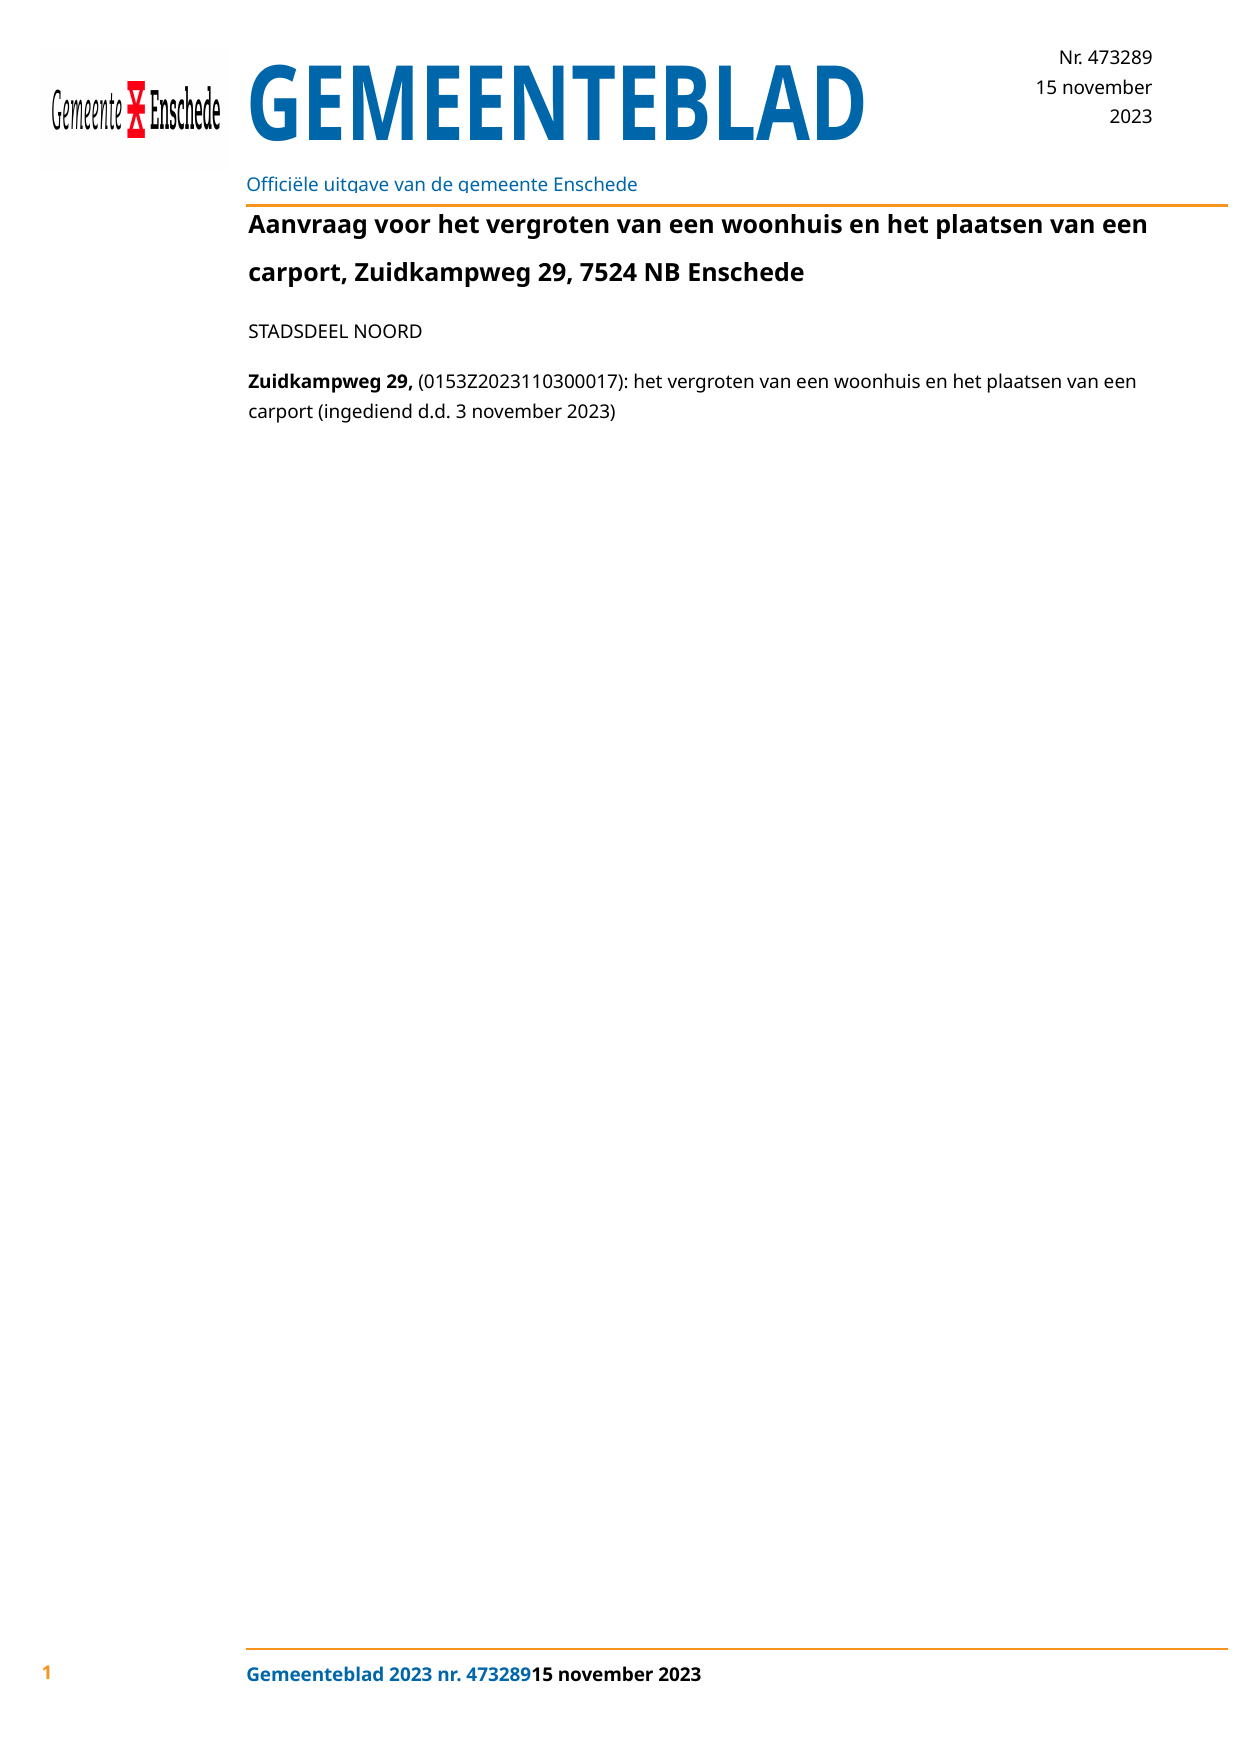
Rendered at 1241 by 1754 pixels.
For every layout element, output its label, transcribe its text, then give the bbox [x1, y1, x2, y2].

text Aanvraag voor het vergroten van een woonhuis en het plaatsen van een carport, Zuidkampweg 29, 7524 NB Enschede [248, 207, 1152, 288]
picture [41, 47, 231, 172]
text Zuidkampweg 29, (0153Z2023110300017): het vergroten van een woonhuis en het plaatsen van een carport (ingediend d.d. 3 november 2023) [248, 368, 1152, 424]
text STADSDEEL NOORD [248, 318, 1152, 344]
